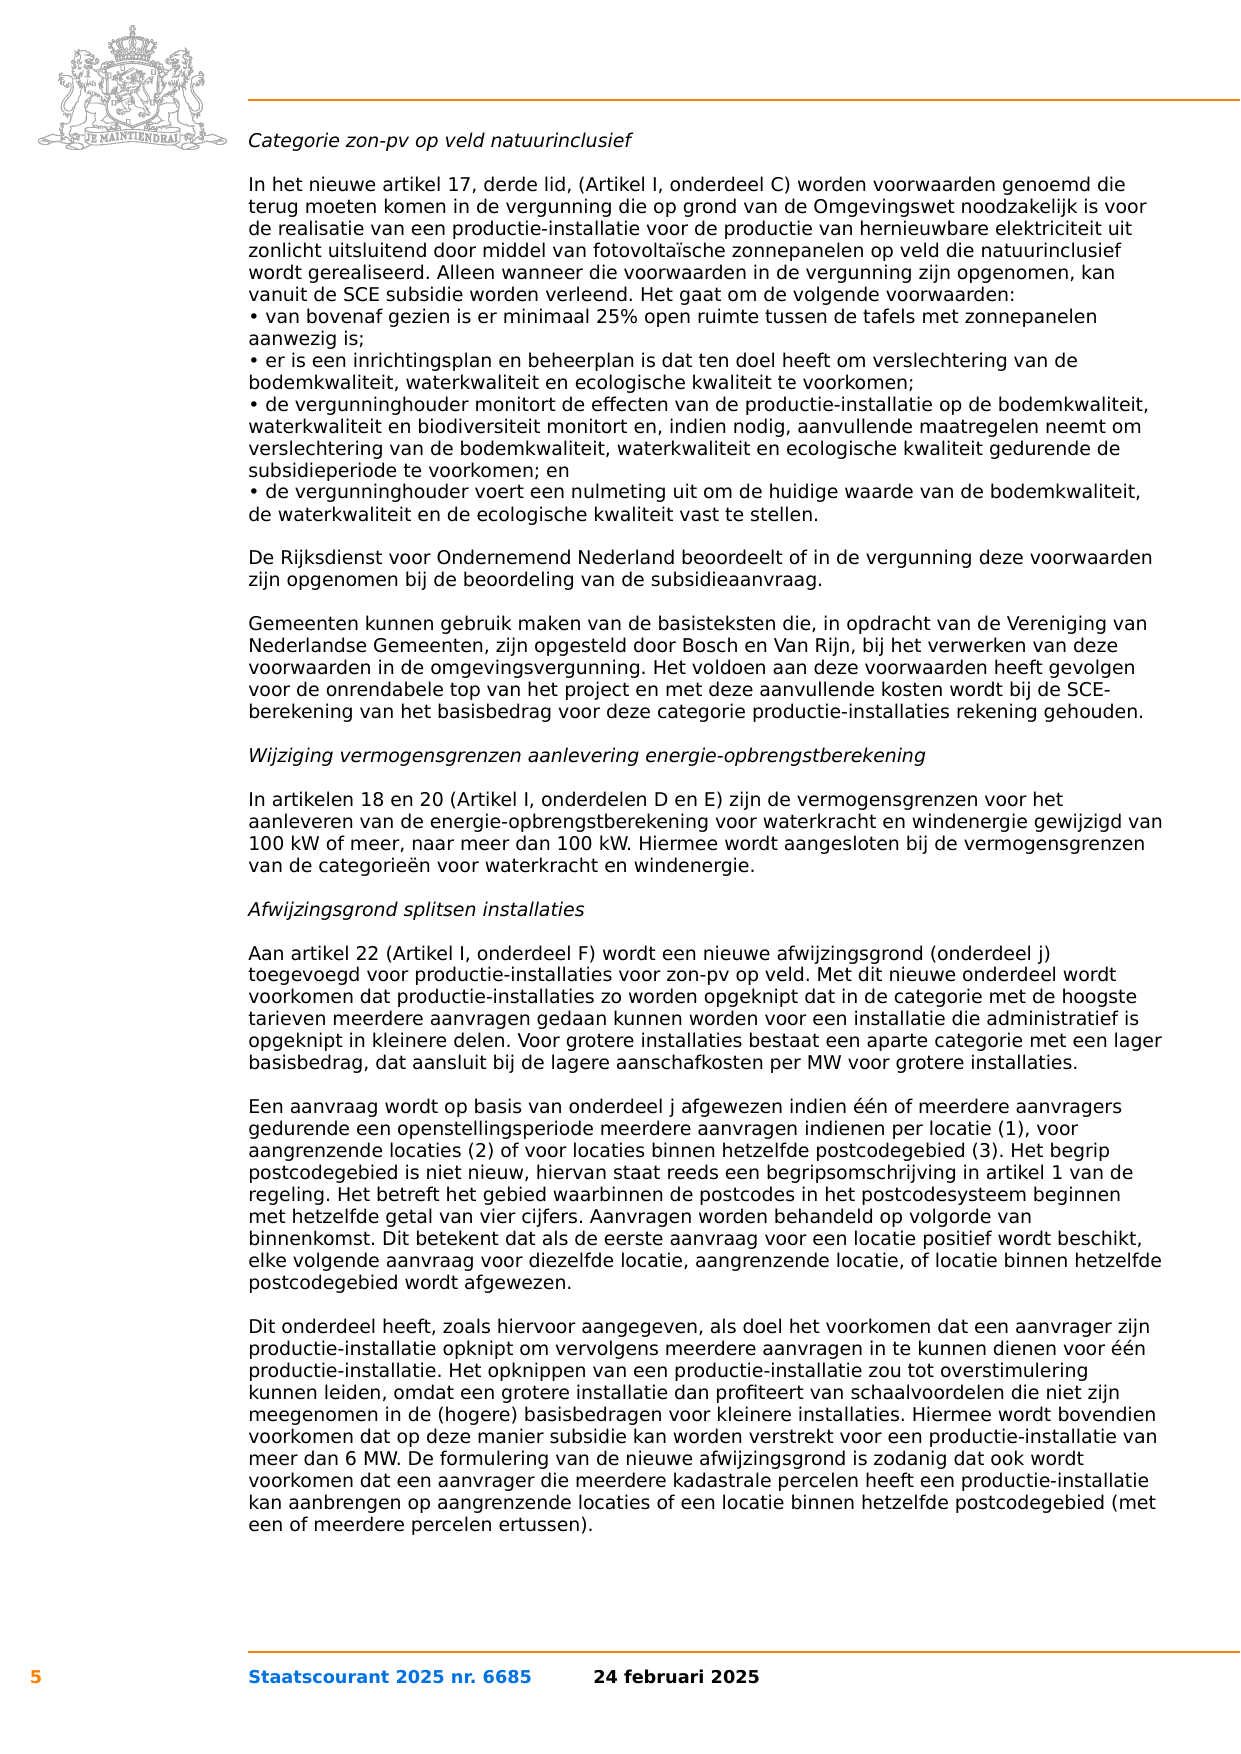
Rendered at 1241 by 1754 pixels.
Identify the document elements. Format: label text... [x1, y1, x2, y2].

text Een aanvraag wordt op basis van onderdeel j afgewezen indien één of meerdere aanvragers gedurende een openstellingsperiode meerdere aanvragen indienen per locatie (1), voor aangrenzende locaties (2) of voor locaties binnen hetzelfde postcodegebied (3). Het begrip postcodegebied is niet nieuw, hiervan staat reeds een begripsomschrijving in artikel 1 van de regeling. Het betreft het gebied waarbinnen de postcodes in het postcodesysteem beginnen met hetzelfde getal van vier cijfers. Aanvragen worden behandeld op volgorde van binnenkomst. Dit betekent dat als de eerste aanvraag voor een locatie positief wordt beschikt, elke volgende aanvraag voor diezelfde locatie, aangrenzende locatie, of locatie binnen hetzelfde postcodegebied wordt afgewezen. [248, 1096, 1163, 1294]
text • van bovenaf gezien is er minimaal 25% open ruimte tussen de tafels met zonnepanelen aanwezig is; [248, 306, 1163, 349]
subtitle Afwijzingsgrond splitsen installaties [248, 898, 1163, 921]
text Aan artikel 22 (Artikel I, onderdeel F) wordt een nieuwe afwijzingsgrond (onderdeel j) toegevoegd voor productie-installaties voor zon-pv op veld. Met dit nieuwe onderdeel wordt voorkomen dat productie-installaties zo worden opgeknipt dat in de categorie met de hoogste tarieven meerdere aanvragen gedaan kunnen worden voor een installatie die administratief is opgeknipt in kleinere delen. Voor grotere installaties bestaat een aparte categorie met een lager basisbedrag, dat aansluit bij de lagere aanschafkosten per MW voor grotere installaties. [248, 942, 1163, 1074]
picture [38, 25, 227, 150]
text Gemeenten kunnen gebruik maken van de basisteksten die, in opdracht van de Vereniging van Nederlandse Gemeenten, zijn opgesteld door Bosch en Van Rijn, bij het verwerken van deze voorwaarden in de omgevingsvergunning. Het voldoen aan deze voorwaarden heeft gevolgen voor de onrendabele top van het project en met deze aanvullende kosten wordt bij de SCE-berekening van het basisbedrag voor deze categorie productie-installaties rekening gehouden. [248, 613, 1163, 723]
subtitle Categorie zon-pv op veld natuurinclusief [248, 130, 1163, 152]
text Dit onderdeel heeft, zoals hiervoor aangegeven, als doel het voorkomen dat een aanvrager zijn productie-installatie opknipt om vervolgens meerdere aanvragen in te kunnen dienen voor één productie-installatie. Het opknippen van een productie-installatie zou tot overstimulering kunnen leiden, omdat een grotere installatie dan profiteert van schaalvoordelen die niet zijn meegenomen in de (hogere) basisbedragen voor kleinere installaties. Hiermee wordt bovendien voorkomen dat op deze manier subsidie kan worden verstrekt voor een productie-installatie van meer dan 6 MW. De formulering van de nieuwe afwijzingsgrond is zodanig dat ook wordt voorkomen dat een aanvrager die meerdere kadastrale percelen heeft een productie-installatie kan aanbrengen op aangrenzende locaties of een locatie binnen hetzelfde postcodegebied (met een of meerdere percelen ertussen). [248, 1316, 1163, 1536]
text In het nieuwe artikel 17, derde lid, (Artikel I, onderdeel C) worden voorwaarden genoemd die terug moeten komen in de vergunning die op grond van de Omgevingswet noodzakelijk is voor de realisatie van een productie-installatie voor de productie van hernieuwbare elektriciteit uit zonlicht uitsluitend door middel van fotovoltaïsche zonnepanelen op veld die natuurinclusief wordt gerealiseerd. Alleen wanneer die voorwaarden in de vergunning zijn opgenomen, kan vanuit de SCE subsidie worden verleend. Het gaat om de volgende voorwaarden: [248, 174, 1163, 306]
text • er is een inrichtingsplan en beheerplan is dat ten doel heeft om verslechtering van de bodemkwaliteit, waterkwaliteit en ecologische kwaliteit te voorkomen; [248, 349, 1163, 393]
text De Rijksdienst voor Ondernemend Nederland beoordeelt of in de vergunning deze voorwaarden zijn opgenomen bij de beoordeling van de subsidieaanvraag. [248, 547, 1163, 591]
subtitle Wijziging vermogensgrenzen aanlevering energie-opbrengstberekening [248, 745, 1163, 767]
text • de vergunninghouder voert een nulmeting uit om de huidige waarde van de bodemkwaliteit, de waterkwaliteit en de ecologische kwaliteit vast te stellen. [248, 481, 1163, 525]
text • de vergunninghouder monitort de effecten van de productie-installatie op de bodemkwaliteit, waterkwaliteit en biodiversiteit monitort en, indien nodig, aanvullende maatregelen neemt om verslechtering van de bodemkwaliteit, waterkwaliteit en ecologische kwaliteit gedurende de subsidieperiode te voorkomen; en [248, 393, 1163, 481]
text In artikelen 18 en 20 (Artikel I, onderdelen D en E) zijn de vermogensgrenzen voor het aanleveren van de energie-opbrengstberekening voor waterkracht en windenergie gewijzigd van 100 kW of meer, naar meer dan 100 kW. Hiermee wordt aangesloten bij de vermogensgrenzen van de categorieën voor waterkracht en windenergie. [248, 789, 1163, 877]
